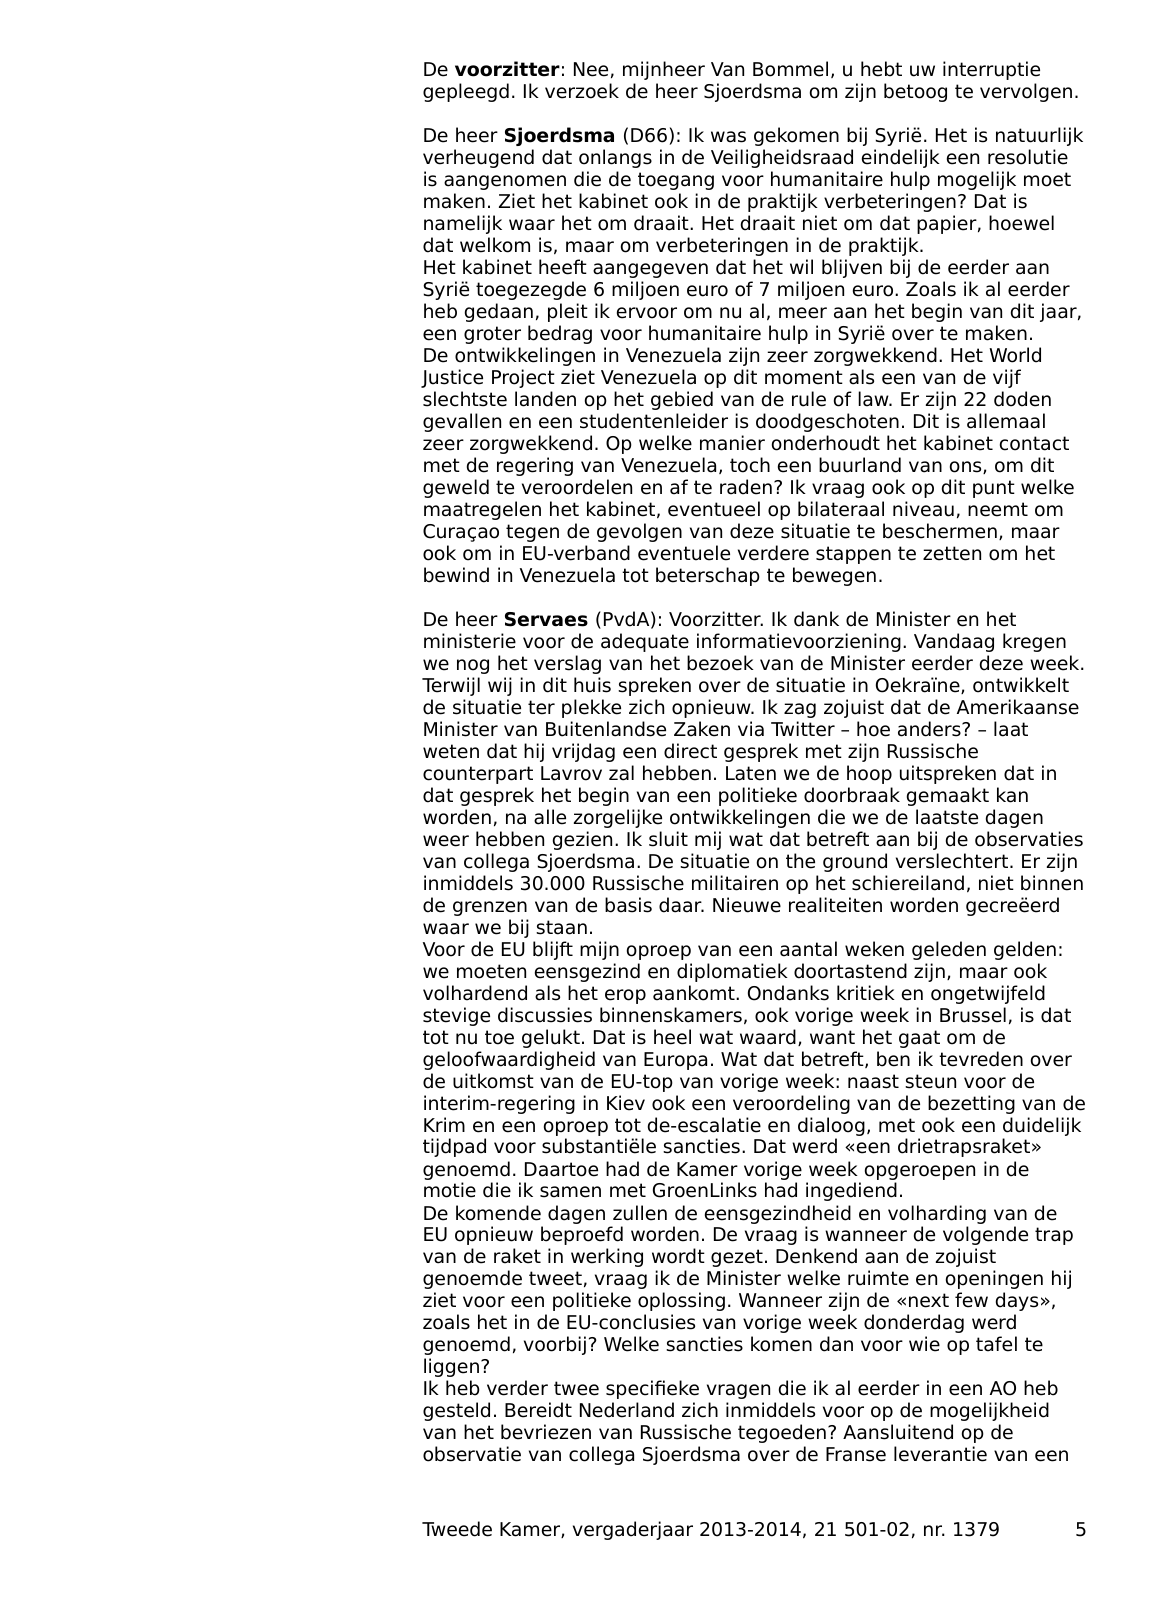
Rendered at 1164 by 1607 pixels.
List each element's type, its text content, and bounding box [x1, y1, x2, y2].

text Het kabinet heeft aangegeven dat het wil blijven bij de eerder aan Syrië toegezegde 6 miljoen euro of 7 miljoen euro. Zoals ik al eerder heb gedaan, pleit ik ervoor om nu al, meer aan het begin van dit jaar, een groter bedrag voor humanitaire hulp in Syrië over te maken. [422, 257, 1087, 345]
text De voorzitter: Nee, mijnheer Van Bommel, u hebt uw interruptie gepleegd. Ik verzoek de heer Sjoerdsma om zijn betoog te vervolgen. [422, 59, 1087, 103]
text Ik heb verder twee specifieke vragen die ik al eerder in een AO heb gesteld. Bereidt Nederland zich inmiddels voor op de mogelijkheid van het bevriezen van Russische tegoeden? Aansluitend op de observatie van collega Sjoerdsma over de Franse leverantie van een [422, 1378, 1087, 1466]
text De ontwikkelingen in Venezuela zijn zeer zorgwekkend. Het World Justice Project ziet Venezuela op dit moment als een van de vijf slechtste landen op het gebied van de rule of law. Er zijn 22 doden gevallen en een studentenleider is doodgeschoten. Dit is allemaal zeer zorgwekkend. Op welke manier onderhoudt het kabinet contact met de regering van Venezuela, toch een buurland van ons, om dit geweld te veroordelen en af te raden? Ik vraag ook op dit punt welke maatregelen het kabinet, eventueel op bilateraal niveau, neemt om Curaçao tegen de gevolgen van deze situatie te beschermen, maar ook om in EU-verband eventuele verdere stappen te zetten om het bewind in Venezuela tot beterschap te bewegen. [422, 345, 1087, 587]
text De heer Sjoerdsma (D66): Ik was gekomen bij Syrië. Het is natuurlijk verheugend dat onlangs in de Veiligheidsraad eindelijk een resolutie is aangenomen die de toegang voor humanitaire hulp mogelijk moet maken. Ziet het kabinet ook in de praktijk verbeteringen? Dat is namelijk waar het om draait. Het draait niet om dat papier, hoewel dat welkom is, maar om verbeteringen in de praktijk. [422, 125, 1087, 257]
text De heer Servaes (PvdA): Voorzitter. Ik dank de Minister en het ministerie voor de adequate informatievoorziening. Vandaag kregen we nog het verslag van het bezoek van de Minister eerder deze week. [422, 609, 1087, 675]
text Voor de EU blijft mijn oproep van een aantal weken geleden gelden: we moeten eensgezind en diplomatiek doortastend zijn, maar ook volhardend als het erop aankomt. Ondanks kritiek en ongetwijfeld stevige discussies binnenskamers, ook vorige week in Brussel, is dat tot nu toe gelukt. Dat is heel wat waard, want het gaat om de geloofwaardigheid van Europa. Wat dat betreft, ben ik tevreden over de uitkomst van de EU-top van vorige week: naast steun voor de interim-regering in Kiev ook een veroordeling van de bezetting van de Krim en een oproep tot de-escalatie en dialoog, met ook een duidelijk tijdpad voor substantiële sancties. Dat werd «een drietrapsraket» genoemd. Daartoe had de Kamer vorige week opgeroepen in de motie die ik samen met GroenLinks had ingediend. [422, 939, 1087, 1202]
text Terwijl wij in dit huis spreken over de situatie in Oekraïne, ontwikkelt de situatie ter plekke zich opnieuw. Ik zag zojuist dat de Amerikaanse Minister van Buitenlandse Zaken via Twitter – hoe anders? – laat weten dat hij vrijdag een direct gesprek met zijn Russische counterpart Lavrov zal hebben. Laten we de hoop uitspreken dat in dat gesprek het begin van een politieke doorbraak gemaakt kan worden, na alle zorgelijke ontwikkelingen die we de laatste dagen weer hebben gezien. Ik sluit mij wat dat betreft aan bij de observaties van collega Sjoerdsma. De situatie on the ground verslechtert. Er zijn inmiddels 30.000 Russische militairen op het schiereiland, niet binnen de grenzen van de basis daar. Nieuwe realiteiten worden gecreëerd waar we bij staan. [422, 675, 1087, 939]
text De komende dagen zullen de eensgezindheid en volharding van de EU opnieuw beproefd worden. De vraag is wanneer de volgende trap van de raket in werking wordt gezet. Denkend aan de zojuist genoemde tweet, vraag ik de Minister welke ruimte en openingen hij ziet voor een politieke oplossing. Wanneer zijn de «next few days», zoals het in de EU-conclusies van vorige week donderdag werd genoemd, voorbij? Welke sancties komen dan voor wie op tafel te liggen? [422, 1202, 1087, 1378]
